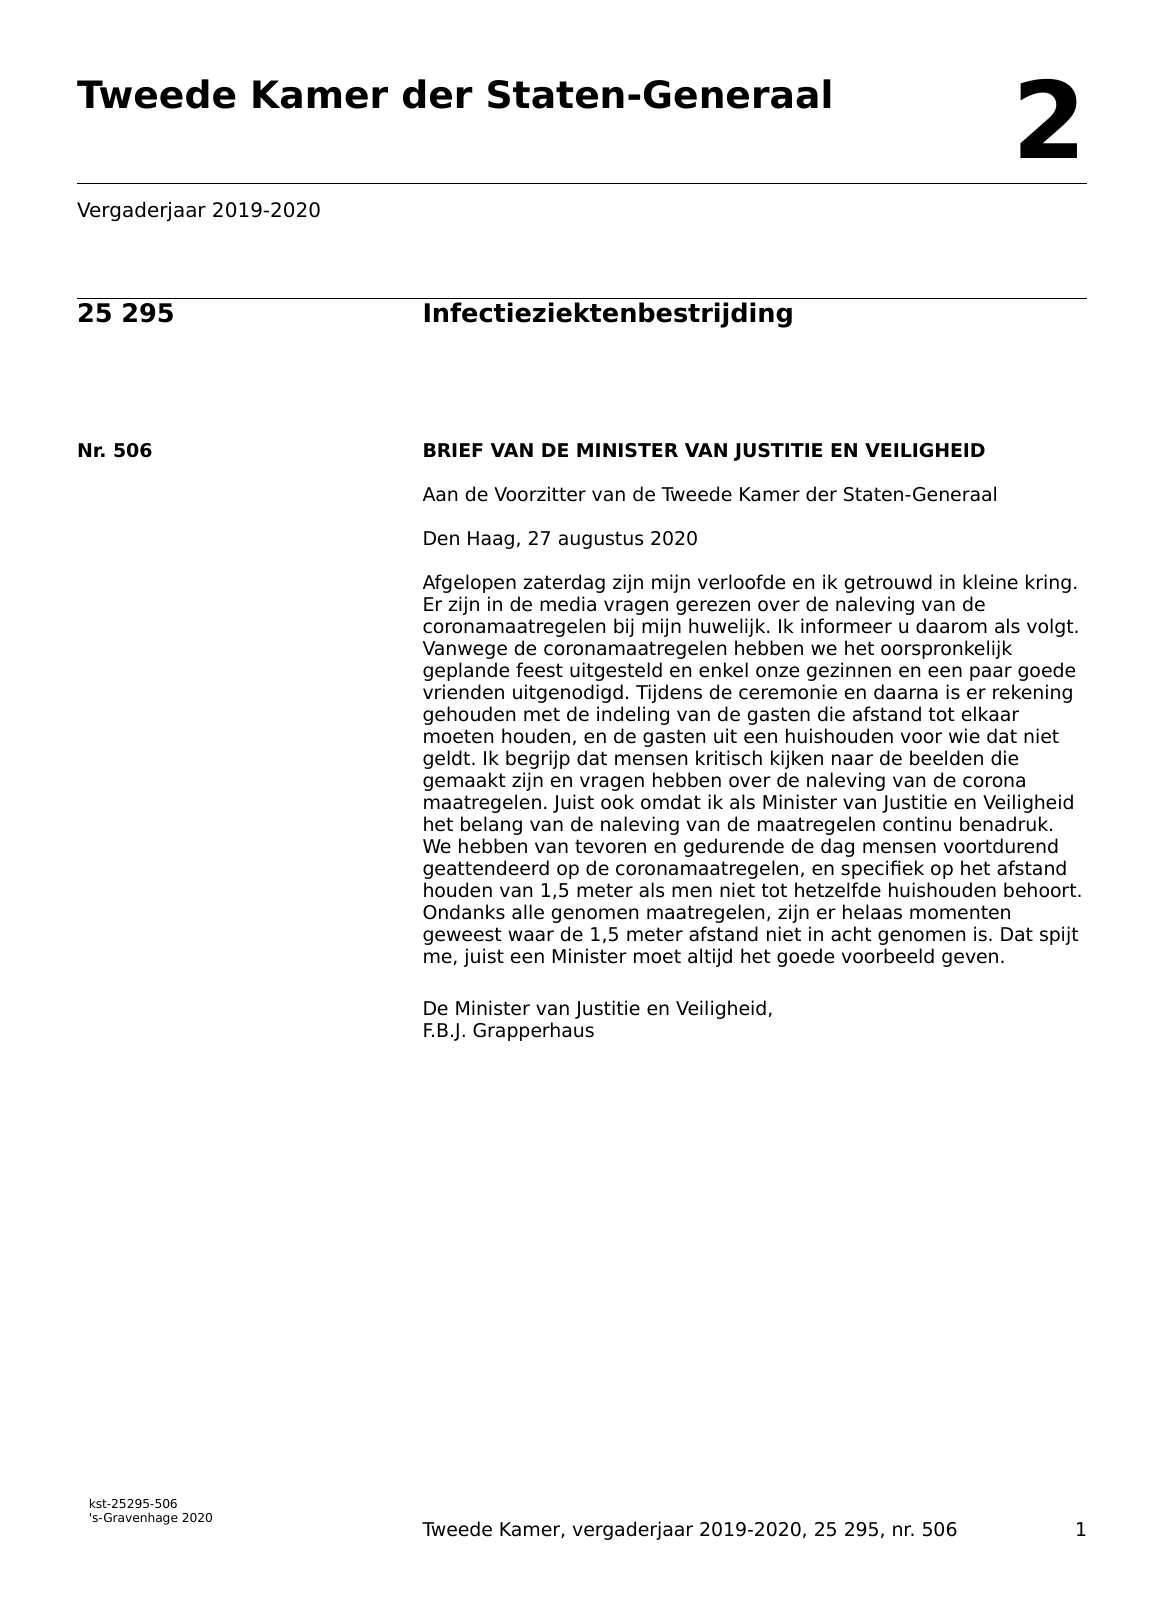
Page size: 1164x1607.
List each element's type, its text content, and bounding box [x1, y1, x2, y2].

subtitle Nr. 506 BRIEF VAN DE MINISTER VAN JUSTITIE EN VEILIGHEID [77, 440, 1087, 462]
text kst-25295-506 [88, 1497, 323, 1511]
text Aan de Voorzitter van de Tweede Kamer der Staten-Generaal [422, 484, 1087, 506]
text De Minister van Justitie en Veiligheid, F.B.J. Grapperhaus [422, 998, 1087, 1042]
table_header 2 [886, 59, 1087, 183]
text Afgelopen zaterdag zijn mijn verloofde en ik getrouwd in kleine kring. Er zijn in de media vragen gerezen over de naleving van de coronamaatregelen bij mijn huwelijk. Ik informeer u daarom als volgt. Vanwege de coronamaatregelen hebben we het oorspronkelijk geplande feest uitgesteld en enkel onze gezinnen en een paar goede vrienden uitgenodigd. Tijdens de ceremonie en daarna is er rekening gehouden met de indeling van de gasten die afstand tot elkaar moeten houden, en de gasten uit een huishouden voor wie dat niet geldt. Ik begrijp dat mensen kritisch kijken naar de beelden die gemaakt zijn en vragen hebben over de naleving van de corona maatregelen. Juist ook omdat ik als Minister van Justitie en Veiligheid het belang van de naleving van de maatregelen continu benadruk. We hebben van tevoren en gedurende de dag mensen voortdurend geattendeerd op de coronamaatregelen, en specifiek op het afstand houden van 1,5 meter als men niet tot hetzelfde huishouden behoort. Ondanks alle genomen maatregelen, zijn er helaas momenten geweest waar de 1,5 meter afstand niet in acht genomen is. Dat spijt me, juist een Minister moet altijd het goede voorbeeld geven. [422, 572, 1087, 968]
subtitle 25 295 Infectieziektenbestrijding [77, 299, 1087, 329]
table_header Tweede Kamer der Staten-Generaal [77, 59, 886, 183]
text 's-Gravenhage 2020 [88, 1511, 323, 1525]
table_cell Vergaderjaar 2019-2020 [77, 184, 1087, 298]
text Den Haag, 27 augustus 2020 [422, 528, 1087, 550]
